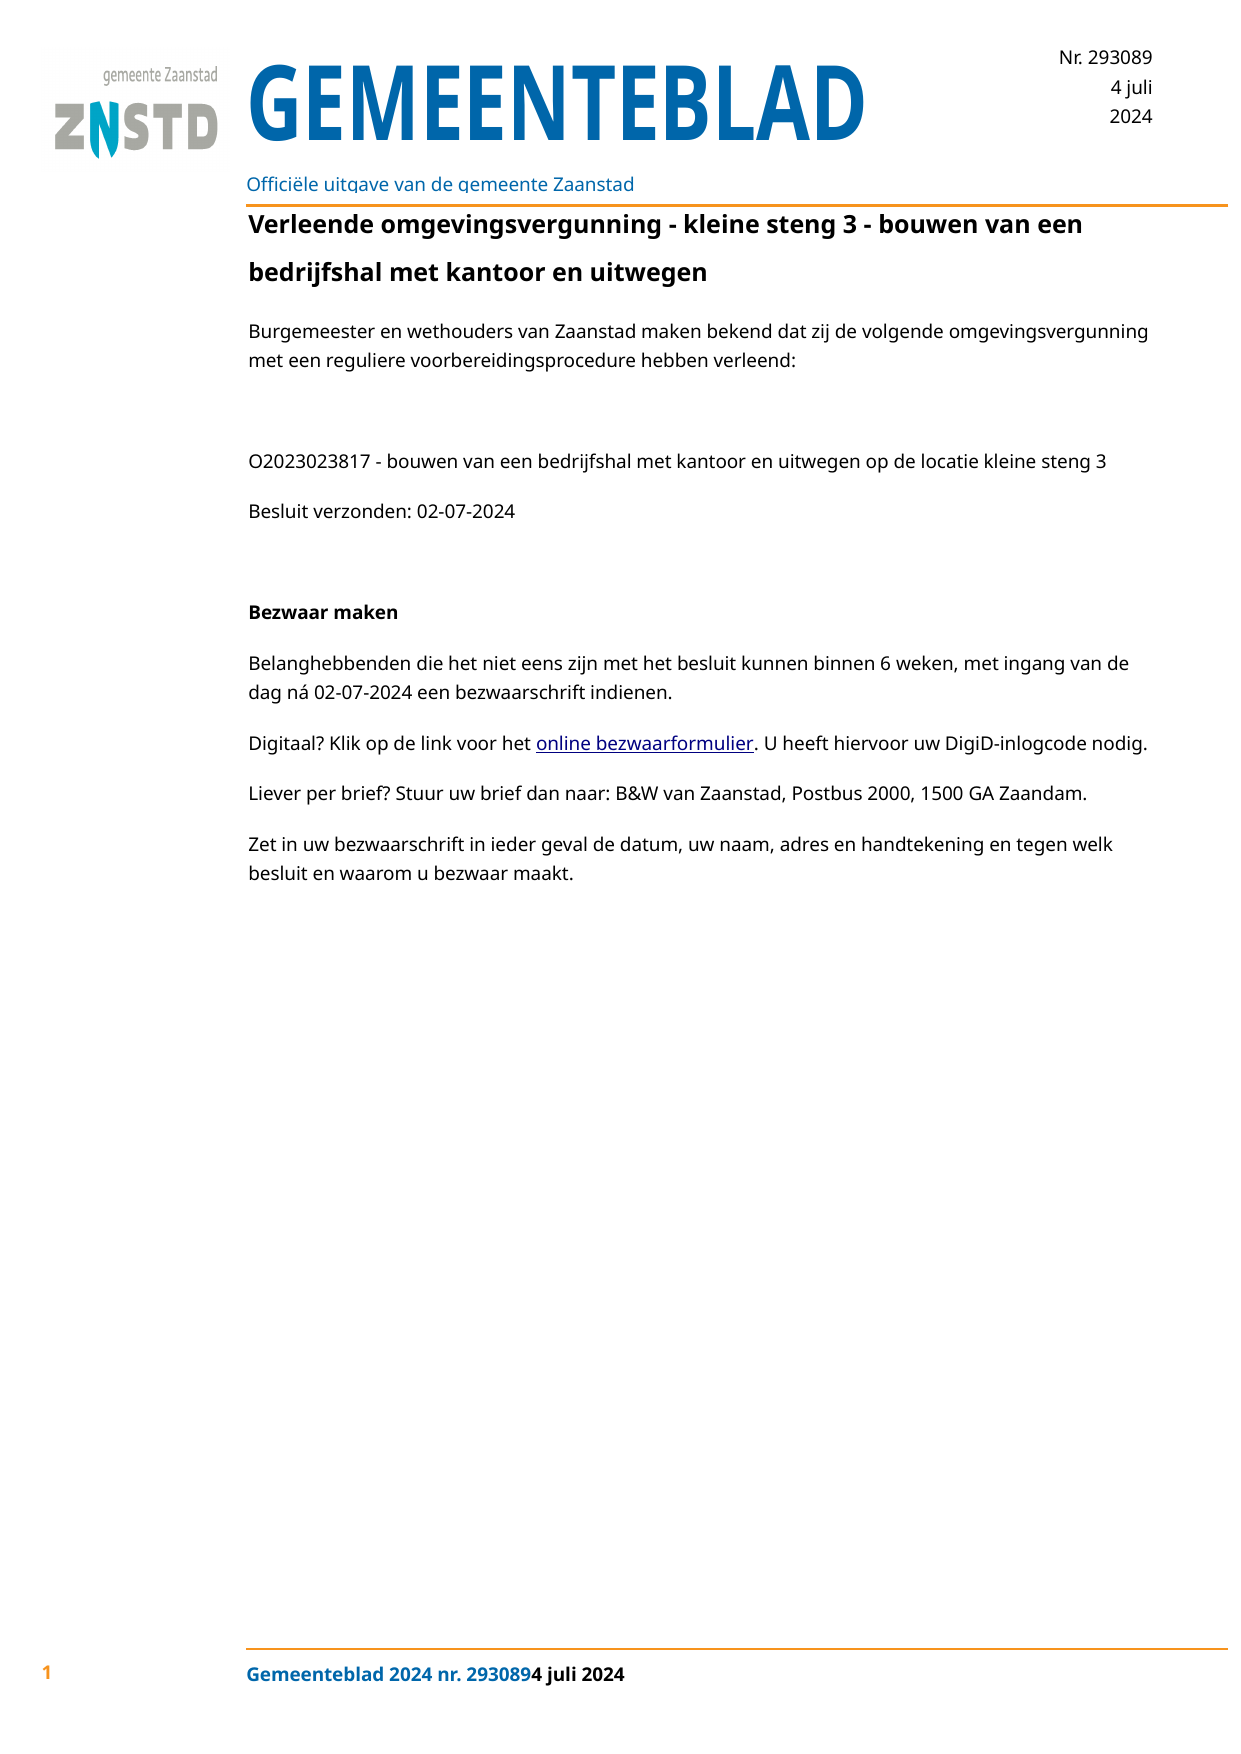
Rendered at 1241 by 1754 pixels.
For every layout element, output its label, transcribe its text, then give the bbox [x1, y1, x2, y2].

text O2023023817 - bouwen van een bedrijfshal met kantoor en uitwegen op de locatie kleine steng 3 [248, 448, 1152, 474]
text Verleende omgevingsvergunning - kleine steng 3 - bouwen van een bedrijfshal met kantoor en uitwegen [248, 207, 1152, 288]
text Zet in uw bezwaarschrift in ieder geval de datum, uw naam, adres en handtekening en tegen welk besluit en waarom u bezwaar maakt. [248, 831, 1152, 886]
text Bezwaar maken [248, 599, 1152, 625]
text Besluit verzonden: 02-07-2024 [248, 499, 1152, 524]
picture [41, 47, 231, 172]
text Liever per brief? Stuur uw brief dan naar: B&W van Zaanstad, Postbus 2000, 1500 GA Zaandam. [248, 780, 1152, 806]
text Belanghebbenden die het niet eens zijn met het besluit kunnen binnen 6 weken, met ingang van de dag ná 02-07-2024 een bezwaarschrift indienen. [248, 650, 1152, 705]
text Digitaal? Klik op de link voor het online bezwaarformulier. U heeft hiervoor uw DigiD-inlogcode nodig. [248, 730, 1152, 756]
text Burgemeester en wethouders van Zaanstad maken bekend dat zij de volgende omgevingsvergunning met een reguliere voorbereidingsprocedure hebben verleend: [248, 318, 1152, 373]
